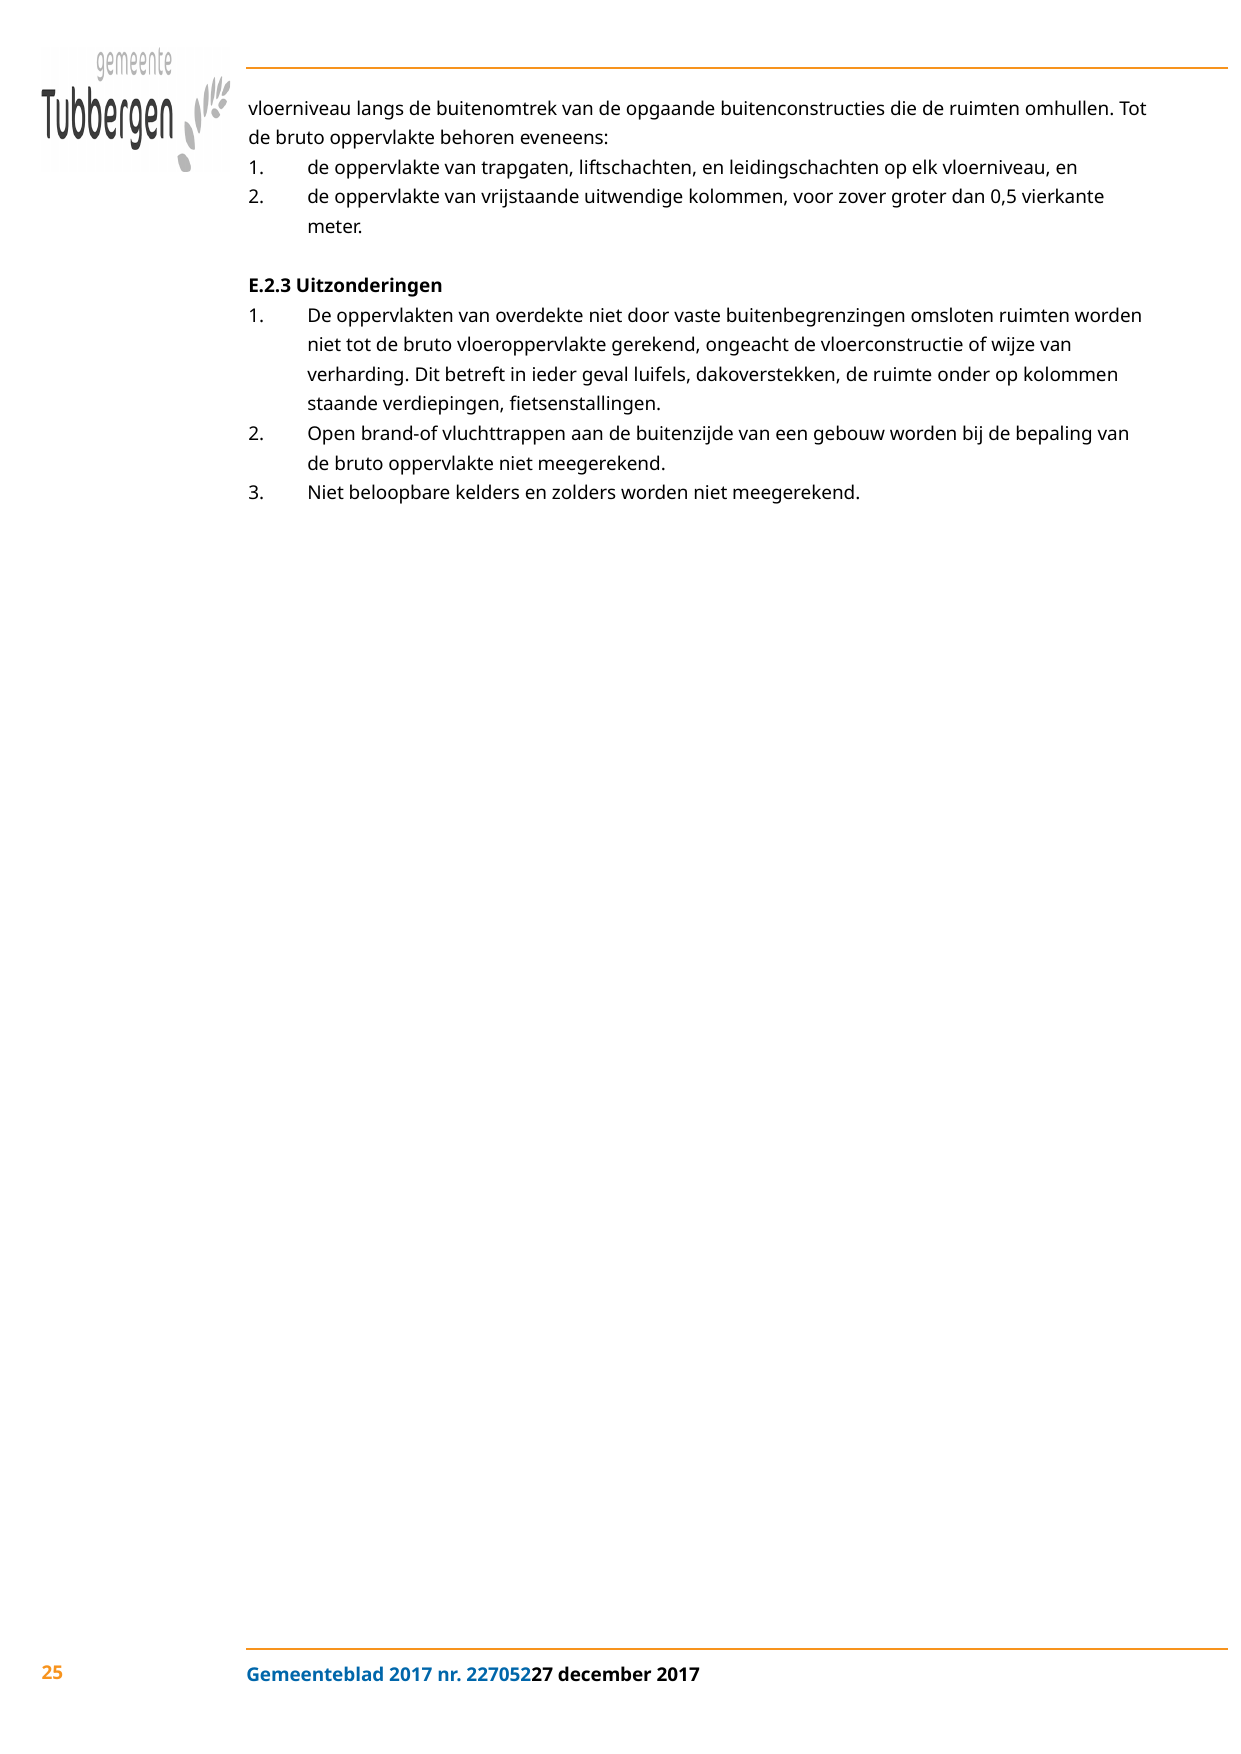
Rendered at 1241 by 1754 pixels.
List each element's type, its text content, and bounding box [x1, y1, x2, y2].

picture [41, 47, 231, 172]
list Niet beloopbare kelders en zolders worden niet meegerekend. [248, 479, 1152, 505]
text vloerniveau langs de buitenomtrek van de opgaande buitenconstructies die de ruimten omhullen. Tot de bruto oppervlakte behoren eveneens: [248, 95, 1152, 150]
text E.2.3 Uitzonderingen [248, 272, 1152, 298]
list Open brand-of vluchttrappen aan de buitenzijde van een gebouw worden bij de bepaling van de bruto oppervlakte niet meegerekend. [248, 420, 1152, 476]
list De oppervlakten van overdekte niet door vaste buitenbegrenzingen omsloten ruimten worden niet tot de bruto vloeroppervlakte gerekend, ongeacht de vloerconstructie of wijze van verharding. Dit betreft in ieder geval luifels, dakoverstekken, de ruimte onder op kolommen staande verdiepingen, fietsenstallingen. [248, 302, 1152, 416]
list de oppervlakte van trapgaten, liftschachten, en leidingschachten op elk vloerniveau, en [248, 154, 1152, 180]
list de oppervlakte van vrijstaande uitwendige kolommen, voor zover groter dan 0,5 vierkante meter. [248, 183, 1152, 239]
